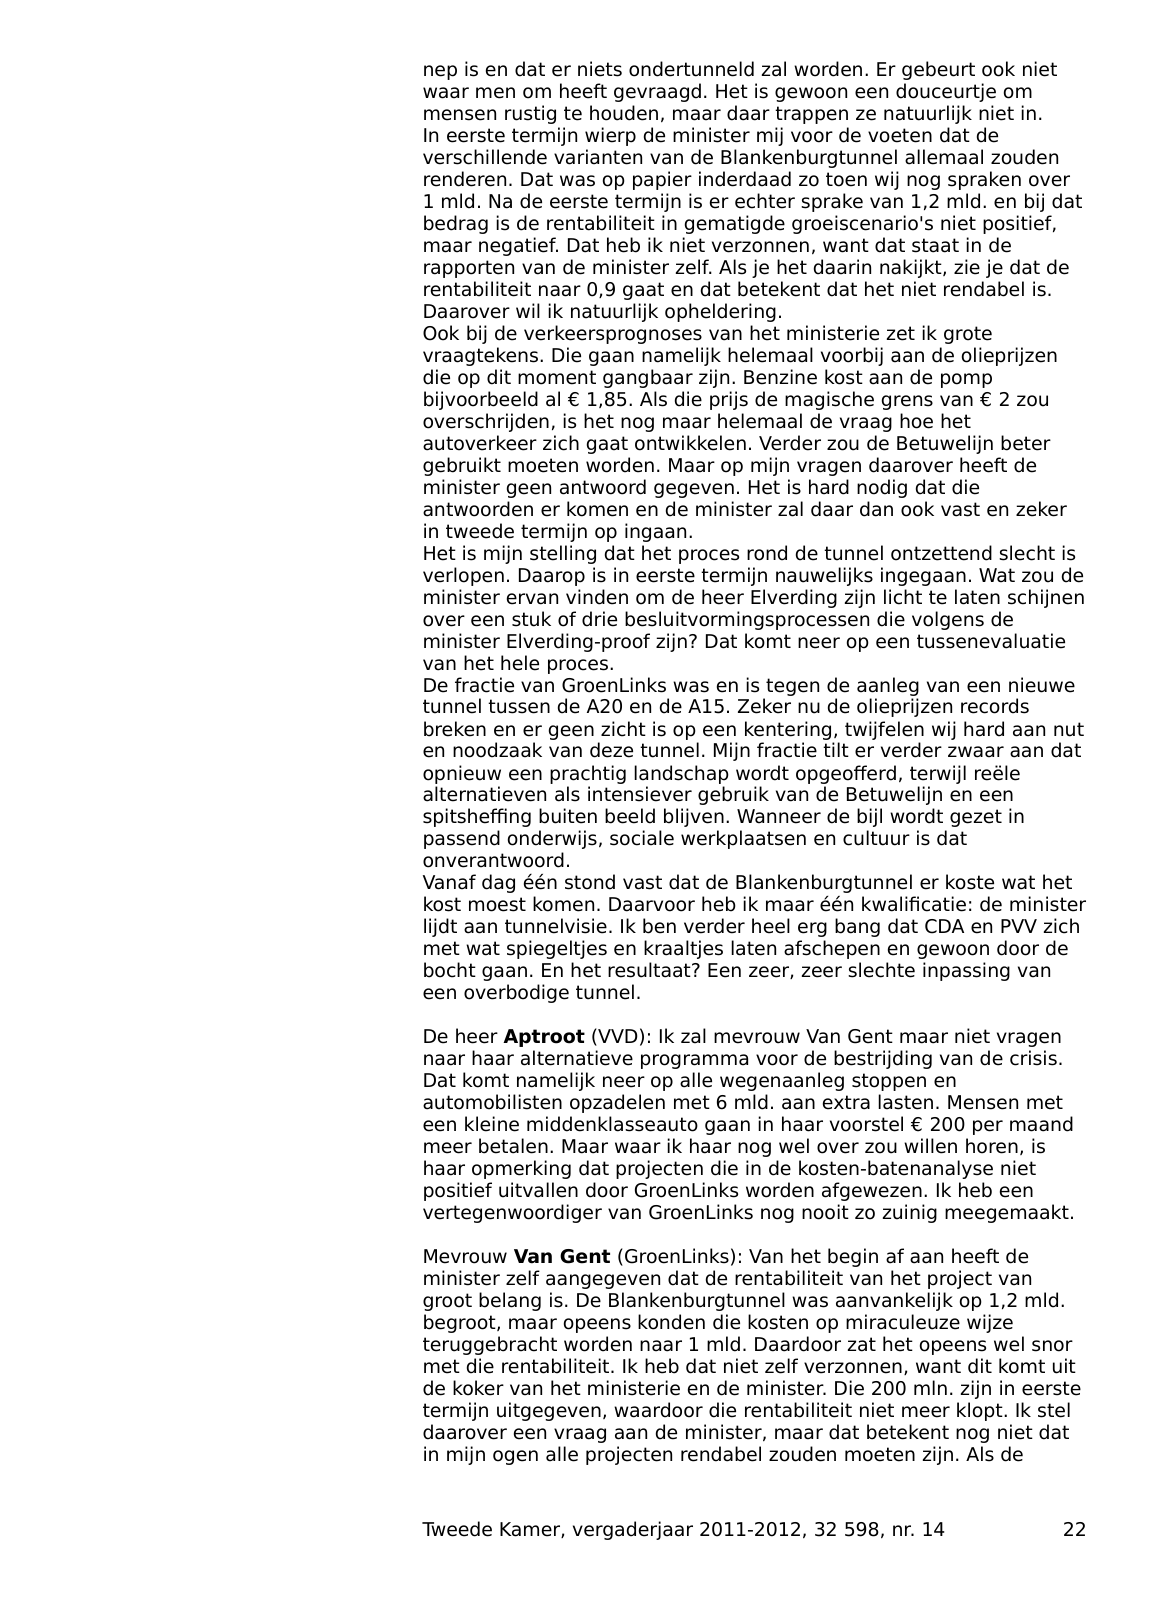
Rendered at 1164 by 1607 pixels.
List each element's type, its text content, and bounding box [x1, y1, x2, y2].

text De fractie van GroenLinks was en is tegen de aanleg van een nieuwe tunnel tussen de A20 en de A15. Zeker nu de olieprijzen records breken en er geen zicht is op een kentering, twijfelen wij hard aan nut en noodzaak van deze tunnel. Mijn fractie tilt er verder zwaar aan dat opnieuw een prachtig landschap wordt opgeofferd, terwijl reële alternatieven als intensiever gebruik van de Betuwelijn en een spitsheffing buiten beeld blijven. Wanneer de bijl wordt gezet in passend onderwijs, sociale werkplaatsen en cultuur is dat onverantwoord. [422, 674, 1087, 872]
text Vanaf dag één stond vast dat de Blankenburgtunnel er koste wat het kost moest komen. Daarvoor heb ik maar één kwalificatie: de minister lijdt aan tunnelvisie. Ik ben verder heel erg bang dat CDA en PVV zich met wat spiegeltjes en kraaltjes laten afschepen en gewoon door de bocht gaan. En het resultaat? Een zeer, zeer slechte inpassing van een overbodige tunnel. [422, 872, 1087, 1004]
text De heer Aptroot (VVD): Ik zal mevrouw Van Gent maar niet vragen naar haar alternatieve programma voor de bestrijding van de crisis. Dat komt namelijk neer op alle wegenaanleg stoppen en automobilisten opzadelen met 6 mld. aan extra lasten. Mensen met een kleine middenklasseauto gaan in haar voorstel € 200 per maand meer betalen. Maar waar ik haar nog wel over zou willen horen, is haar opmerking dat projecten die in de kosten-batenanalyse niet positief uitvallen door GroenLinks worden afgewezen. Ik heb een vertegenwoordiger van GroenLinks nog nooit zo zuinig meegemaakt. [422, 1026, 1087, 1224]
text Het is mijn stelling dat het proces rond de tunnel ontzettend slecht is verlopen. Daarop is in eerste termijn nauwelijks ingegaan. Wat zou de minister ervan vinden om de heer Elverding zijn licht te laten schijnen over een stuk of drie besluitvormingsprocessen die volgens de minister Elverding-proof zijn? Dat komt neer op een tussenevaluatie van het hele proces. [422, 543, 1087, 674]
text Ook bij de verkeersprognoses van het ministerie zet ik grote vraagtekens. Die gaan namelijk helemaal voorbij aan de olieprijzen die op dit moment gangbaar zijn. Benzine kost aan de pomp bijvoorbeeld al € 1,85. Als die prijs de magische grens van € 2 zou overschrijden, is het nog maar helemaal de vraag hoe het autoverkeer zich gaat ontwikkelen. Verder zou de Betuwelijn beter gebruikt moeten worden. Maar op mijn vragen daarover heeft de minister geen antwoord gegeven. Het is hard nodig dat die antwoorden er komen en de minister zal daar dan ook vast en zeker in tweede termijn op ingaan. [422, 323, 1087, 543]
text Mevrouw Van Gent (GroenLinks): Van het begin af aan heeft de minister zelf aangegeven dat de rentabiliteit van het project van groot belang is. De Blankenburgtunnel was aanvankelijk op 1,2 mld. begroot, maar opeens konden die kosten op miraculeuze wijze teruggebracht worden naar 1 mld. Daardoor zat het opeens wel snor met die rentabiliteit. Ik heb dat niet zelf verzonnen, want dit komt uit de koker van het ministerie en de minister. Die 200 mln. zijn in eerste termijn uitgegeven, waardoor die rentabiliteit niet meer klopt. Ik stel daarover een vraag aan de minister, maar dat betekent nog niet dat in mijn ogen alle projecten rendabel zouden moeten zijn. Als de [422, 1246, 1087, 1466]
text In eerste termijn wierp de minister mij voor de voeten dat de verschillende varianten van de Blankenburgtunnel allemaal zouden renderen. Dat was op papier inderdaad zo toen wij nog spraken over 1 mld. Na de eerste termijn is er echter sprake van 1,2 mld. en bij dat bedrag is de rentabiliteit in gematigde groeiscenario's niet positief, maar negatief. Dat heb ik niet verzonnen, want dat staat in de rapporten van de minister zelf. Als je het daarin nakijkt, zie je dat de rentabiliteit naar 0,9 gaat en dat betekent dat het niet rendabel is. Daarover wil ik natuurlijk opheldering. [422, 125, 1087, 323]
text nep is en dat er niets ondertunneld zal worden. Er gebeurt ook niet waar men om heeft gevraagd. Het is gewoon een douceurtje om mensen rustig te houden, maar daar trappen ze natuurlijk niet in. [422, 59, 1087, 125]
